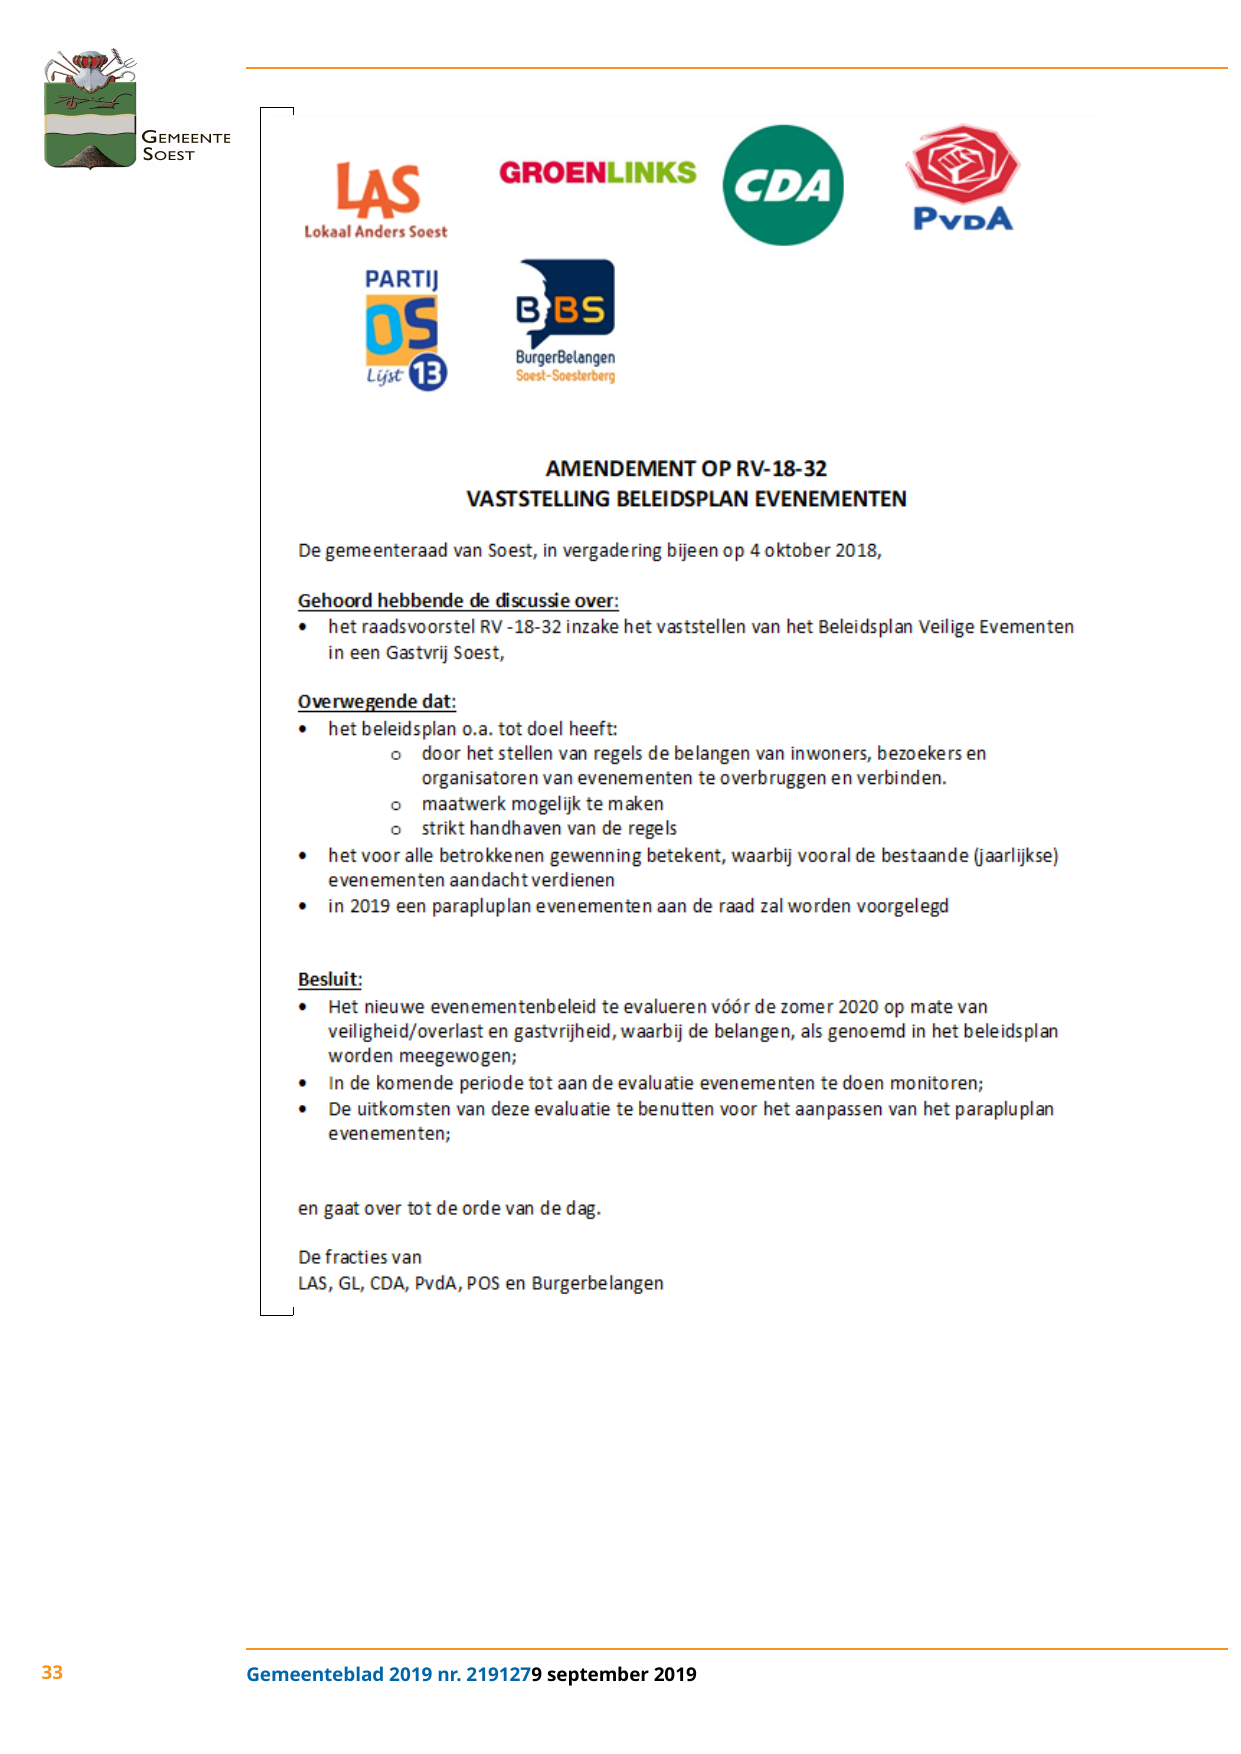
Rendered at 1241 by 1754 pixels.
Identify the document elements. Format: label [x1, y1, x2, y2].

picture [41, 47, 231, 172]
picture [268, 115, 1096, 1307]
